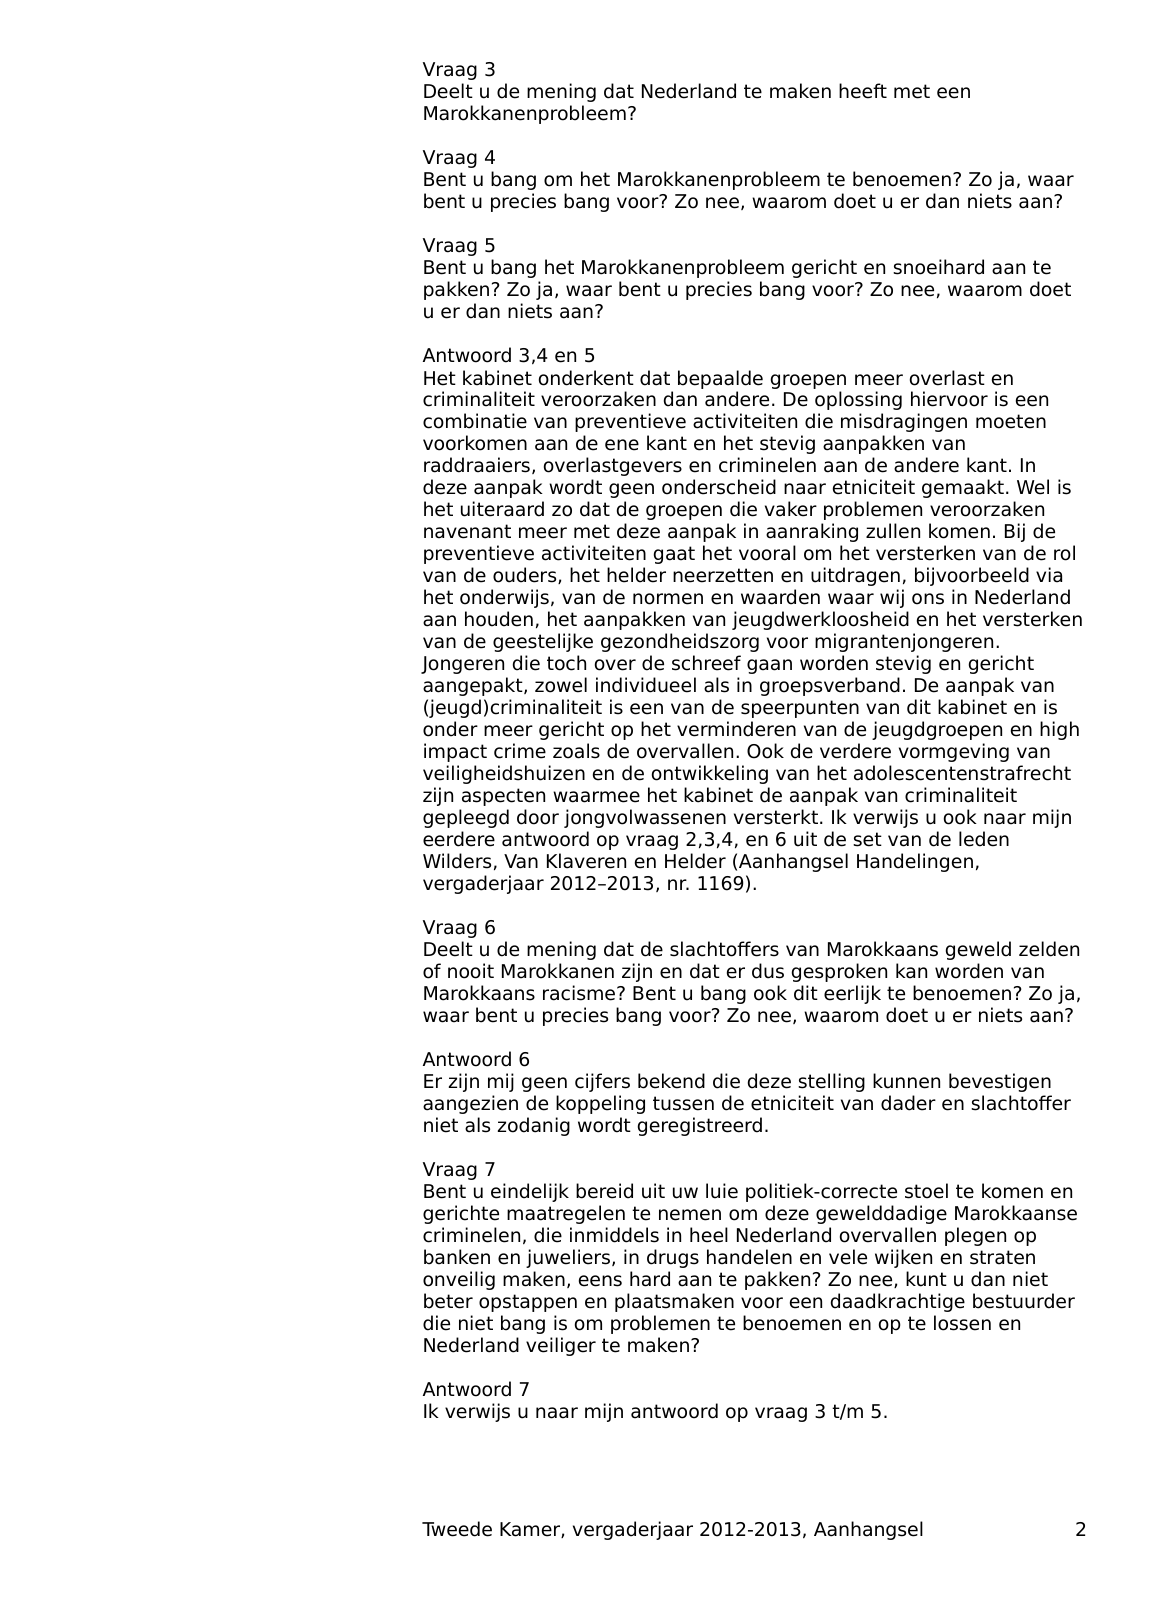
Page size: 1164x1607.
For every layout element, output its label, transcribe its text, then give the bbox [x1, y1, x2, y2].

text Vraag 7 [422, 1159, 1087, 1181]
text Deelt u de mening dat Nederland te maken heeft met een Marokkanenprobleem? [422, 81, 1087, 125]
text Vraag 4 [422, 147, 1087, 169]
text Vraag 3 [422, 59, 1087, 81]
text Deelt u de mening dat de slachtoffers van Marokkaans geweld zelden of nooit Marokkanen zijn en dat er dus gesproken kan worden van Marokkaans racisme? Bent u bang ook dit eerlijk te benoemen? Zo ja, waar bent u precies bang voor? Zo nee, waarom doet u er niets aan? [422, 939, 1087, 1027]
text Bent u bang het Marokkanenprobleem gericht en snoeihard aan te pakken? Zo ja, waar bent u precies bang voor? Zo nee, waarom doet u er dan niets aan? [422, 257, 1087, 323]
text Antwoord 3,4 en 5 [422, 345, 1087, 367]
text Bent u eindelijk bereid uit uw luie politiek-correcte stoel te komen en gerichte maatregelen te nemen om deze gewelddadige Marokkaanse criminelen, die inmiddels in heel Nederland overvallen plegen op banken en juweliers, in drugs handelen en vele wijken en straten onveilig maken, eens hard aan te pakken? Zo nee, kunt u dan niet beter opstappen en plaatsmaken voor een daadkrachtige bestuurder die niet bang is om problemen te benoemen en op te lossen en Nederland veiliger te maken? [422, 1181, 1087, 1357]
text Vraag 6 [422, 917, 1087, 939]
text Ik verwijs u naar mijn antwoord op vraag 3 t/m 5. [422, 1401, 1087, 1423]
text Vraag 5 [422, 235, 1087, 257]
text Er zijn mij geen cijfers bekend die deze stelling kunnen bevestigen aangezien de koppeling tussen de etniciteit van dader en slachtoffer niet als zodanig wordt geregistreerd. [422, 1071, 1087, 1137]
text Antwoord 7 [422, 1379, 1087, 1401]
text Bent u bang om het Marokkanenprobleem te benoemen? Zo ja, waar bent u precies bang voor? Zo nee, waarom doet u er dan niets aan? [422, 169, 1087, 213]
text Antwoord 6 [422, 1049, 1087, 1071]
text Het kabinet onderkent dat bepaalde groepen meer overlast en criminaliteit veroorzaken dan andere. De oplossing hiervoor is een combinatie van preventieve activiteiten die misdragingen moeten voorkomen aan de ene kant en het stevig aanpakken van raddraaiers, overlastgevers en criminelen aan de andere kant. In deze aanpak wordt geen onderscheid naar etniciteit gemaakt. Wel is het uiteraard zo dat de groepen die vaker problemen veroorzaken navenant meer met deze aanpak in aanraking zullen komen. Bij de preventieve activiteiten gaat het vooral om het versterken van de rol van de ouders, het helder neerzetten en uitdragen, bijvoorbeeld via het onderwijs, van de normen en waarden waar wij ons in Nederland aan houden, het aanpakken van jeugdwerkloosheid en het versterken van de geestelijke gezondheidszorg voor migrantenjongeren. Jongeren die toch over de schreef gaan worden stevig en gericht aangepakt, zowel individueel als in groepsverband. De aanpak van (jeugd)criminaliteit is een van de speerpunten van dit kabinet en is onder meer gericht op het verminderen van de jeugdgroepen en high impact crime zoals de overvallen. Ook de verdere vormgeving van veiligheidshuizen en de ontwikkeling van het adolescentenstrafrecht zijn aspecten waarmee het kabinet de aanpak van criminaliteit gepleegd door jongvolwassenen versterkt. Ik verwijs u ook naar mijn eerdere antwoord op vraag 2,3,4, en 6 uit de set van de leden Wilders, Van Klaveren en Helder (Aanhangsel Handelingen, vergaderjaar 2012–2013, nr. 1169). [422, 367, 1087, 895]
